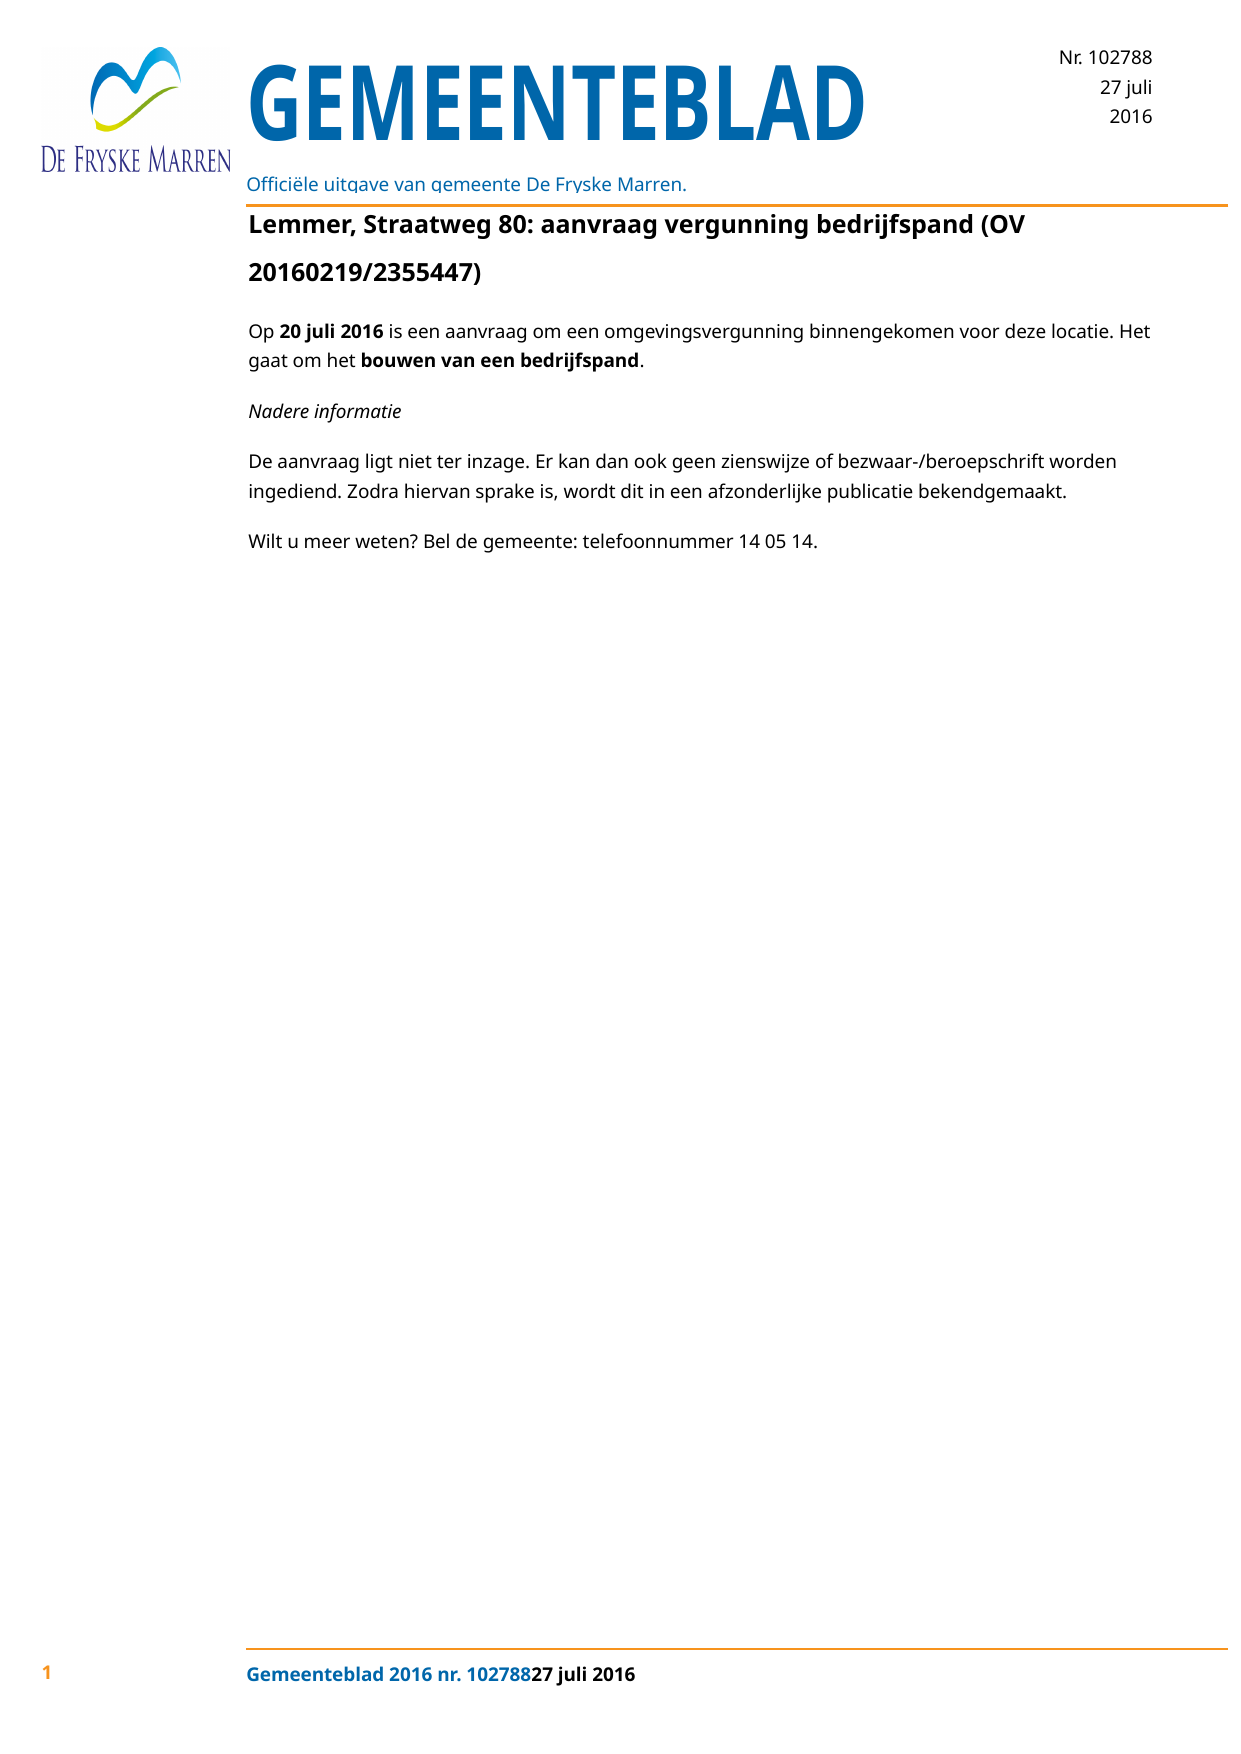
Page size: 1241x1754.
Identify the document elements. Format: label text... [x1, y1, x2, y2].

text Wilt u meer weten? Bel de gemeente: telefoonnummer 14 05 14. [248, 528, 1152, 554]
picture [41, 47, 231, 172]
text De aanvraag ligt niet ter inzage. Er kan dan ook geen zienswijze of bezwaar-/beroepschrift worden ingediend. Zodra hiervan sprake is, wordt dit in een afzonderlijke publicatie bekendgemaakt. [248, 448, 1152, 504]
text Lemmer, Straatweg 80: aanvraag vergunning bedrijfspand (OV 20160219/2355447) [248, 207, 1152, 288]
text Nadere informatie [248, 398, 1152, 424]
text Op 20 juli 2016 is een aanvraag om een omgevingsvergunning binnengekomen voor deze locatie. Het gaat om het bouwen van een bedrijfspand. [248, 318, 1152, 373]
